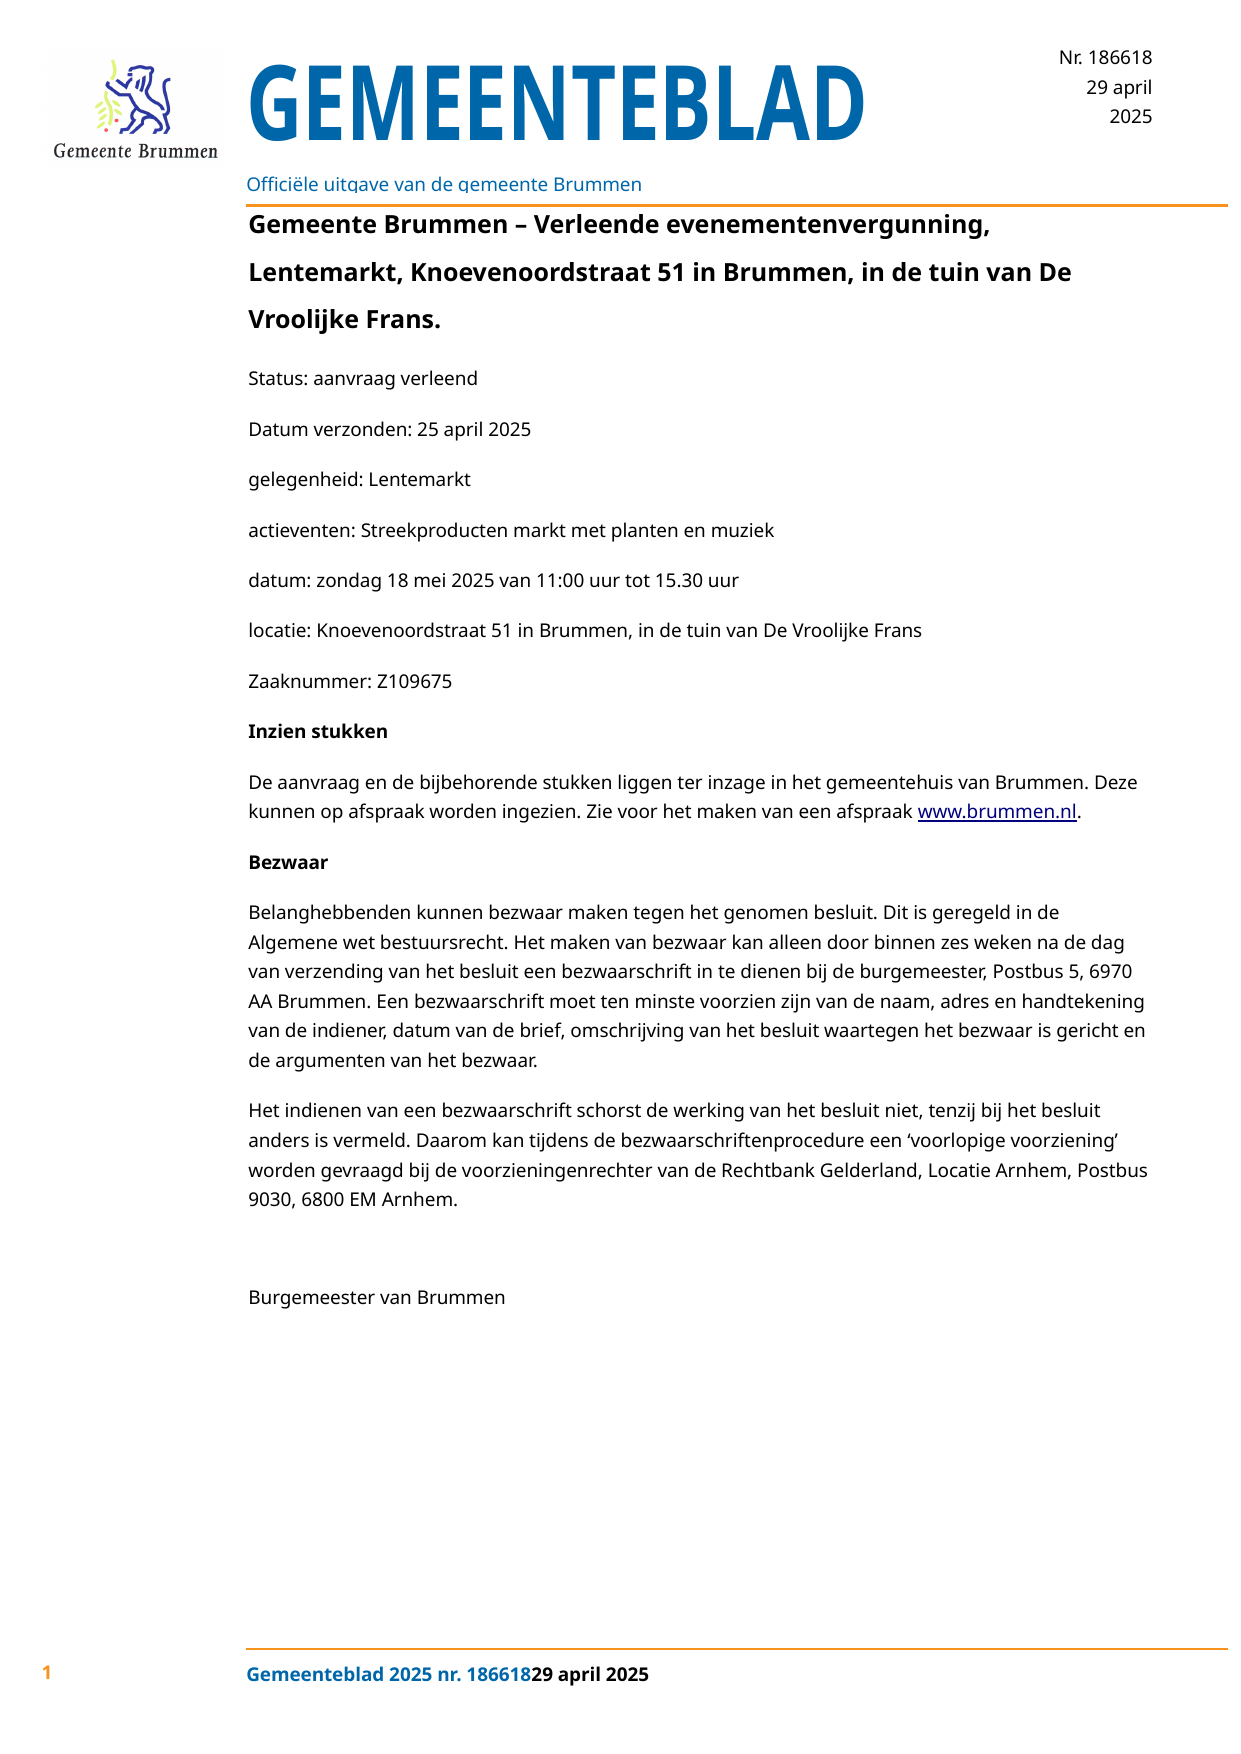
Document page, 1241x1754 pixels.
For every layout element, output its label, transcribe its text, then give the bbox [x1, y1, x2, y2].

text locatie: Knoevenoordstraat 51 in Brummen, in de tuin van De Vroolijke Frans [248, 618, 1152, 643]
text Zaaknummer: Z109675 [248, 668, 1152, 694]
text datum: zondag 18 mei 2025 van 11:00 uur tot 15.30 uur [248, 567, 1152, 593]
text gelegenheid: Lentemarkt [248, 466, 1152, 492]
text Belanghebbenden kunnen bezwaar maken tegen het genomen besluit. Dit is geregeld in de Algemene wet bestuursrecht. Het maken van bezwaar kan alleen door binnen zes weken na de dag van verzending van het besluit een bezwaarschrift in te dienen bij de burgemeester, Postbus 5, 6970 AA Brummen. Een bezwaarschrift moet ten minste voorzien zijn van de naam, adres en handtekening van de indiener, datum van de brief, omschrijving van het besluit waartegen het bezwaar is gericht en de argumenten van het bezwaar. [248, 899, 1152, 1073]
text actieventen: Streekproducten markt met planten en muziek [248, 517, 1152, 542]
text Datum verzonden: 25 april 2025 [248, 416, 1152, 442]
text Bezwaar [248, 849, 1152, 874]
text Status: aanvraag verleend [248, 366, 1152, 391]
text Gemeente Brummen – Verleende evenementenvergunning, Lentemarkt, Knoevenoordstraat 51 in Brummen, in de tuin van De Vroolijke Frans. [248, 207, 1152, 336]
picture [41, 47, 231, 172]
text Het indienen van een bezwaarschrift schorst de werking van het besluit niet, tenzij bij het besluit anders is vermeld. Daarom kan tijdens de bezwaarschriftenprocedure een ‘voorlopige voorziening’ worden gevraagd bij de voorzieningenrechter van de Rechtbank Gelderland, Locatie Arnhem, Postbus 9030, 6800 EM Arnhem. [248, 1098, 1152, 1212]
text De aanvraag en de bijbehorende stukken liggen ter inzage in het gemeentehuis van Brummen. Deze kunnen op afspraak worden ingezien. Zie voor het maken van een afspraak www.brummen.nl. [248, 769, 1152, 824]
text Burgemeester van Brummen [248, 1284, 1152, 1310]
text Inzien stukken [248, 718, 1152, 744]
